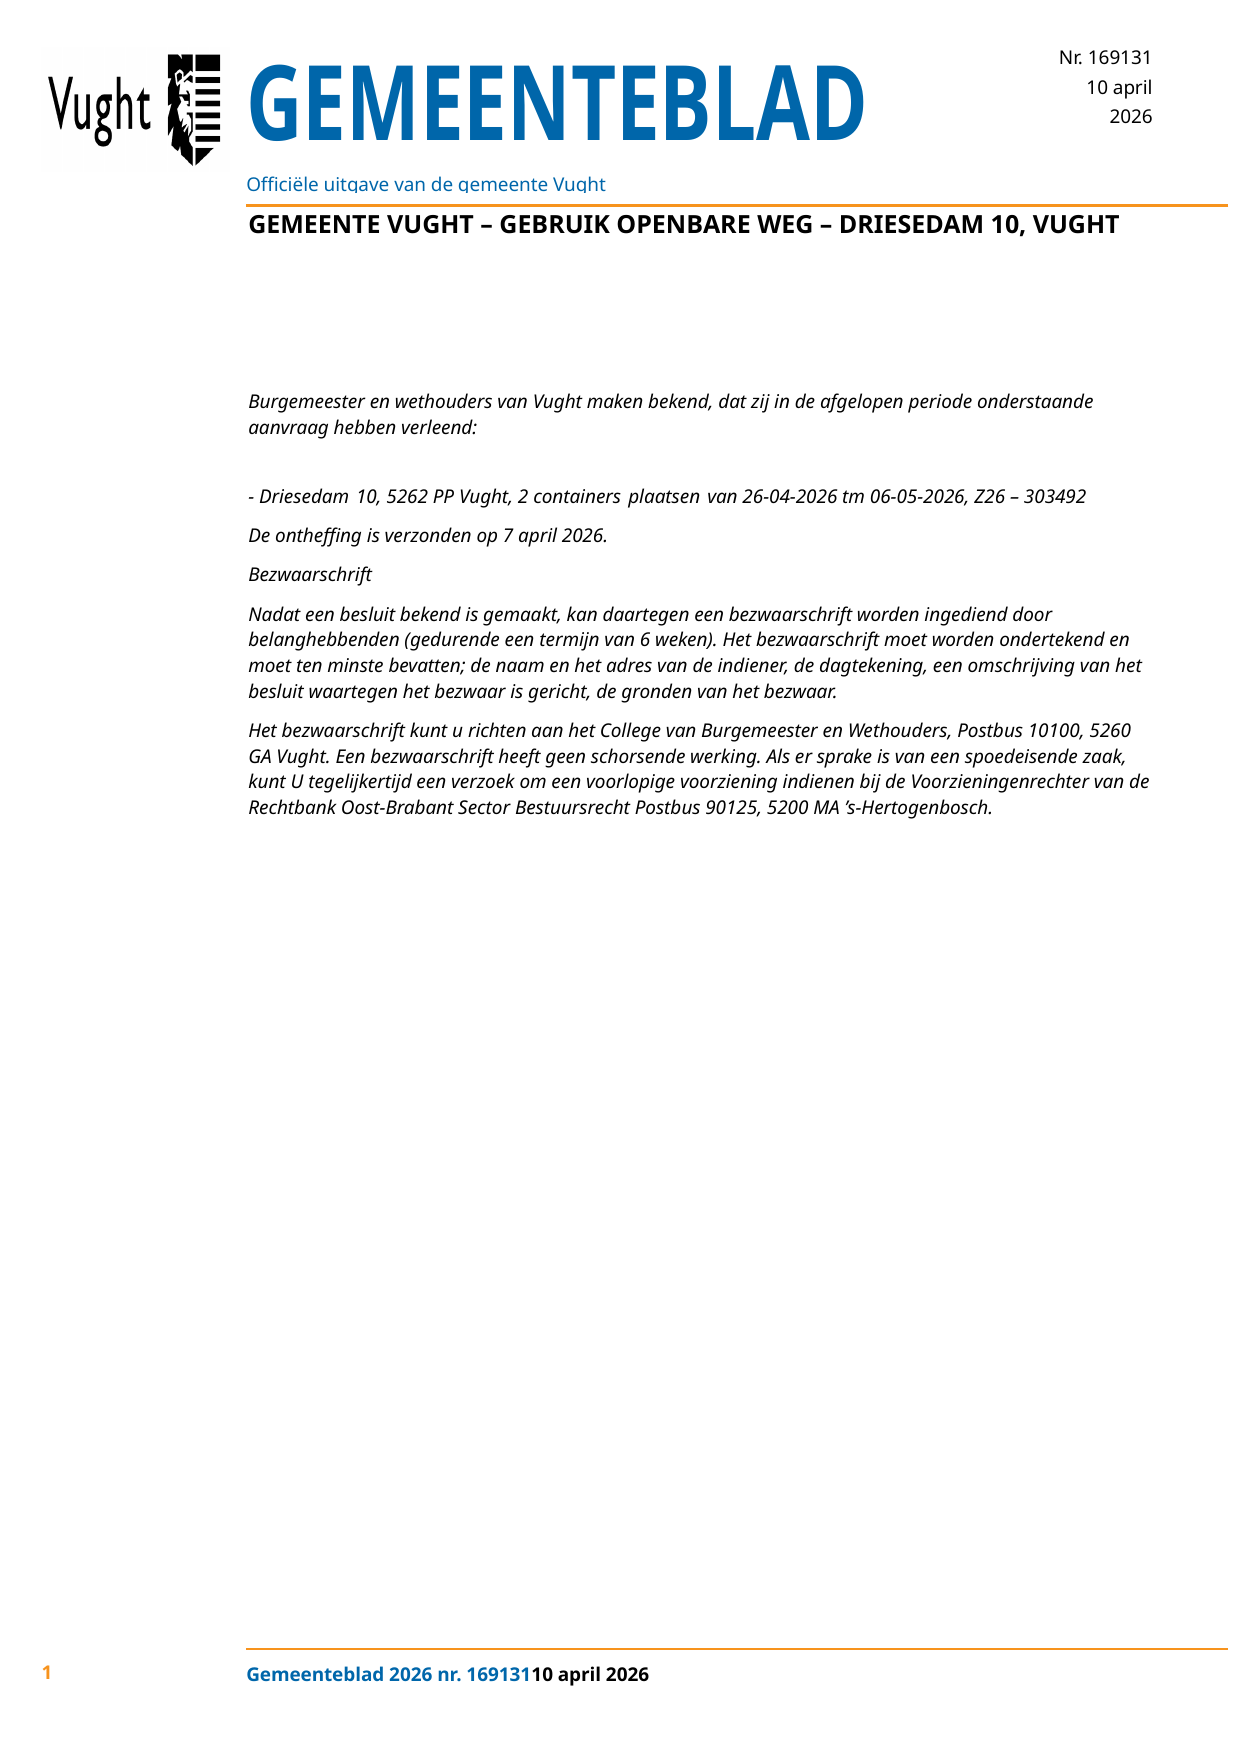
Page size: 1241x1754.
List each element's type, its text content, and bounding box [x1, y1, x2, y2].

picture [41, 47, 231, 172]
text Nadat een besluit bekend is gemaakt, kan daartegen een bezwaarschrift worden ingediend door belanghebbenden (gedurende een termijn van 6 weken). Het bezwaarschrift moet worden ondertekend en moet ten minste bevatten; de naam en het adres van de indiener, de dagtekening, een omschrijving van het besluit waartegen het bezwaar is gericht, de gronden van het bezwaar. [248, 601, 1152, 704]
text Burgemeester en wethouders van Vught maken bekend, dat zij in de afgelopen periode onderstaande aanvraag hebben verleend: [248, 388, 1152, 440]
text - Driesedam 10, 5262 PP Vught, 2 containers plaatsen van 26-04-2026 tm 06-05-2026, Z26 – 303492 [248, 483, 1152, 509]
text Bezwaarschrift [248, 562, 1152, 587]
text De ontheffing is verzonden op 7 april 2026. [248, 522, 1152, 548]
text Het bezwaarschrift kunt u richten aan het College van Burgemeester en Wethouders, Postbus 10100, 5260 GA Vught. Een bezwaarschrift heeft geen schorsende werking. Als er sprake is van een spoedeisende zaak, kunt U tegelijkertijd een verzoek om een voorlopige voorziening indienen bij de Voorzieningenrechter van de Rechtbank Oost-Brabant Sector Bestuursrecht Postbus 90125, 5200 MA ’s-Hertogenbosch. [248, 717, 1152, 820]
text GEMEENTE VUGHT – GEBRUIK OPENBARE WEG – DRIESEDAM 10, VUGHT [248, 207, 1152, 241]
